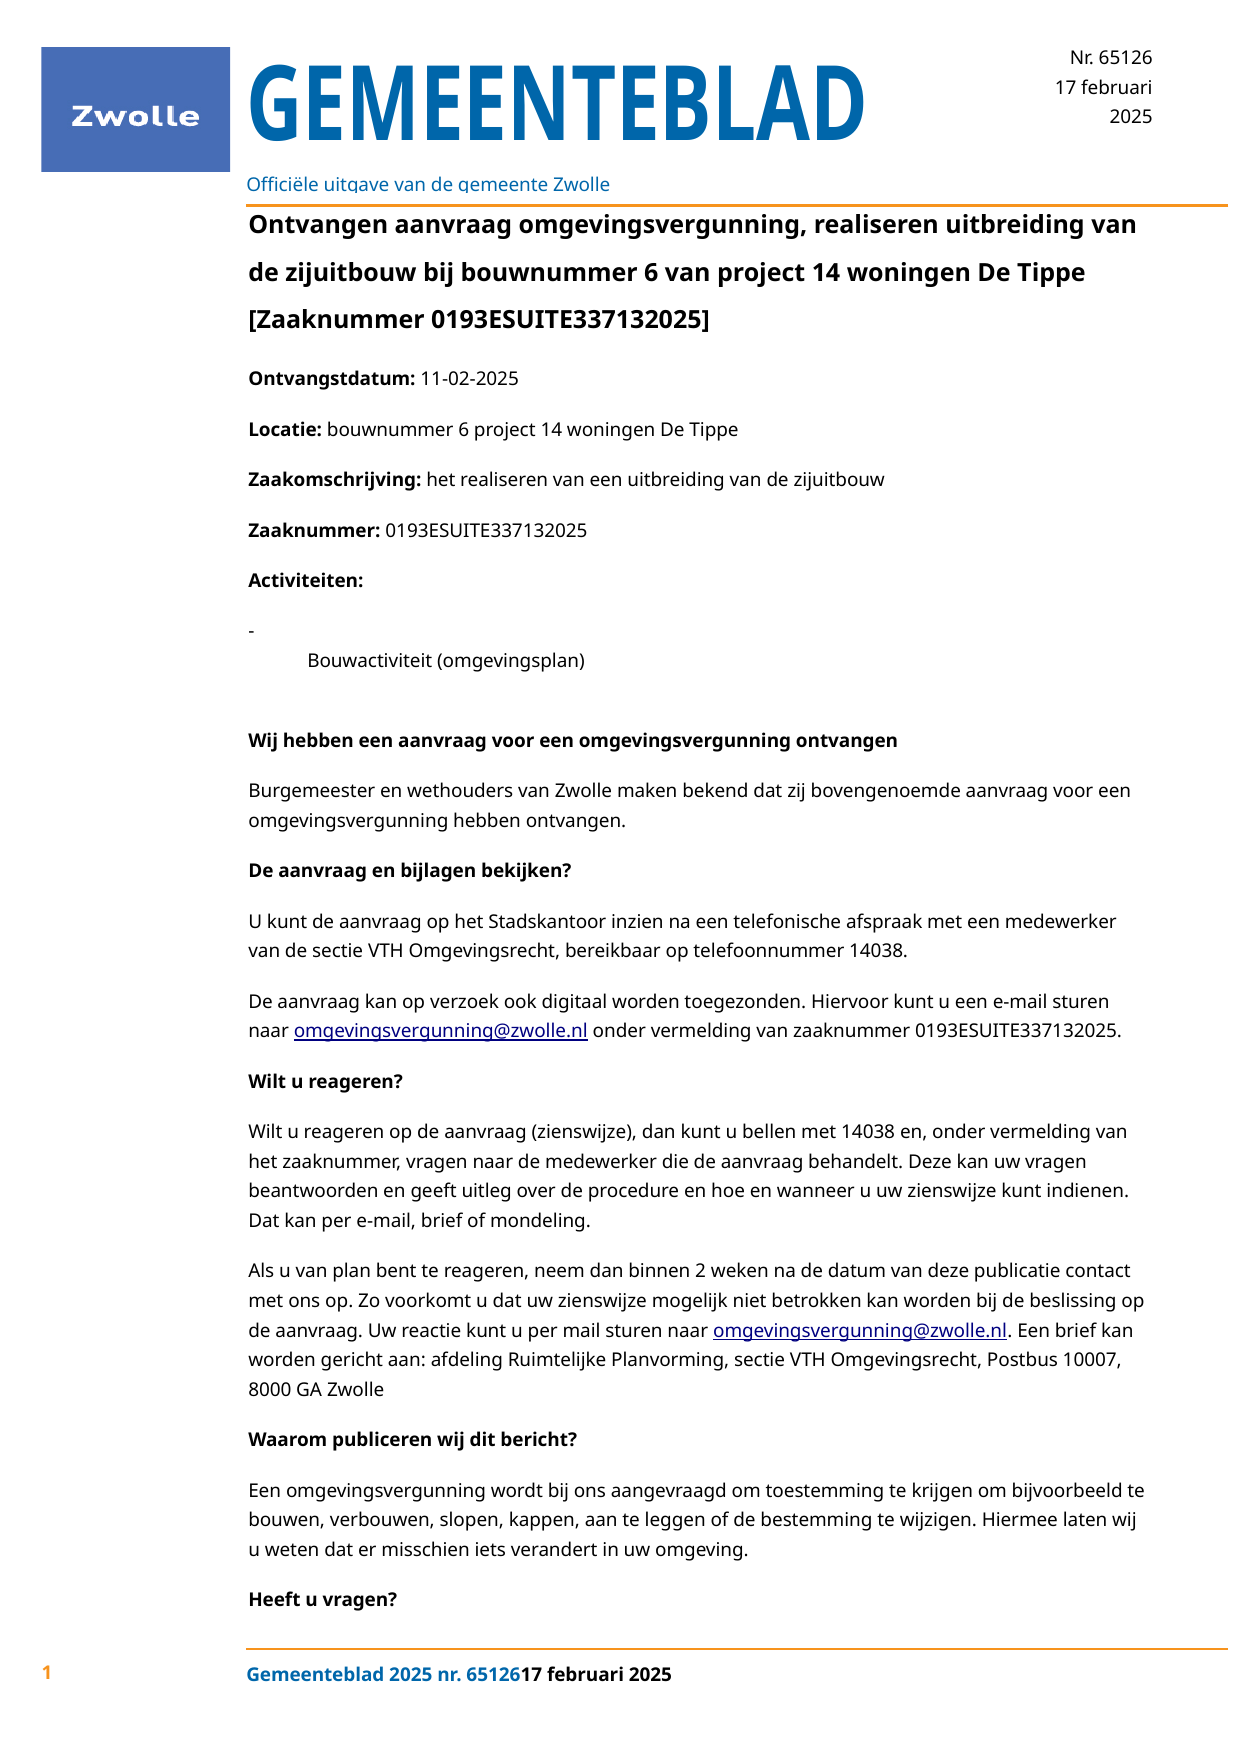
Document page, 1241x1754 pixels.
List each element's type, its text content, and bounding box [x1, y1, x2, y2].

text Heeft u vragen? [248, 1586, 1152, 1612]
text Burgemeester en wethouders van Zwolle maken bekend dat zij bovengenoemde aanvraag voor een omgevingsvergunning hebben ontvangen. [248, 778, 1152, 833]
text De aanvraag kan op verzoek ook digitaal worden toegezonden. Hiervoor kunt u een e-mail sturen naar omgevingsvergunning@zwolle.nl onder vermelding van zaaknummer 0193ESUITE337132025. [248, 988, 1152, 1043]
text Waarom publiceren wij dit bericht? [248, 1426, 1152, 1452]
text Zaakomschrijving: het realiseren van een uitbreiding van de zijuitbouw [248, 466, 1152, 492]
text Zaaknummer: 0193ESUITE337132025 [248, 517, 1152, 542]
text Een omgevingsvergunning wordt bij ons aangevraagd om toestemming te krijgen om bijvoorbeeld te bouwen, verbouwen, slopen, kappen, aan te leggen of de bestemming te wijzigen. Hiermee laten wij u weten dat er misschien iets verandert in uw omgeving. [248, 1477, 1152, 1562]
text Als u van plan bent te reageren, neem dan binnen 2 weken na de datum van deze publicatie contact met ons op. Zo voorkomt u dat uw zienswijze mogelijk niet betrokken kan worden bij de beslissing op de aanvraag. Uw reactie kunt u per mail sturen naar omgevingsvergunning@zwolle.nl. Een brief kan worden gericht aan: afdeling Ruimtelijke Planvorming, sectie VTH Omgevingsrecht, Postbus 10007, 8000 GA Zwolle [248, 1258, 1152, 1402]
text Locatie: bouwnummer 6 project 14 woningen De Tippe [248, 416, 1152, 442]
text Ontvangstdatum: 11-02-2025 [248, 366, 1152, 391]
text U kunt de aanvraag op het Stadskantoor inzien na een telefonische afspraak met een medewerker van de sectie VTH Omgevingsrecht, bereikbaar op telefoonnummer 14038. [248, 908, 1152, 963]
text De aanvraag en bijlagen bekijken? [248, 858, 1152, 883]
list Bouwactiviteit (omgevingsplan) [248, 647, 1152, 673]
picture [41, 47, 231, 172]
text Wij hebben een aanvraag voor een omgevingsvergunning ontvangen [248, 727, 1152, 753]
text Wilt u reageren? [248, 1068, 1152, 1094]
text Wilt u reageren op de aanvraag (zienswijze), dan kunt u bellen met 14038 en, onder vermelding van het zaaknummer, vragen naar de medewerker die de aanvraag behandelt. Deze kan uw vragen beantwoorden en geeft uitleg over de procedure en hoe en wanneer u uw zienswijze kunt indienen. Dat kan per e-mail, brief of mondeling. [248, 1118, 1152, 1233]
text Ontvangen aanvraag omgevingsvergunning, realiseren uitbreiding van de zijuitbouw bij bouwnummer 6 van project 14 woningen De Tippe [Zaaknummer 0193ESUITE337132025] [248, 207, 1152, 336]
text Activiteiten: [248, 567, 1152, 593]
